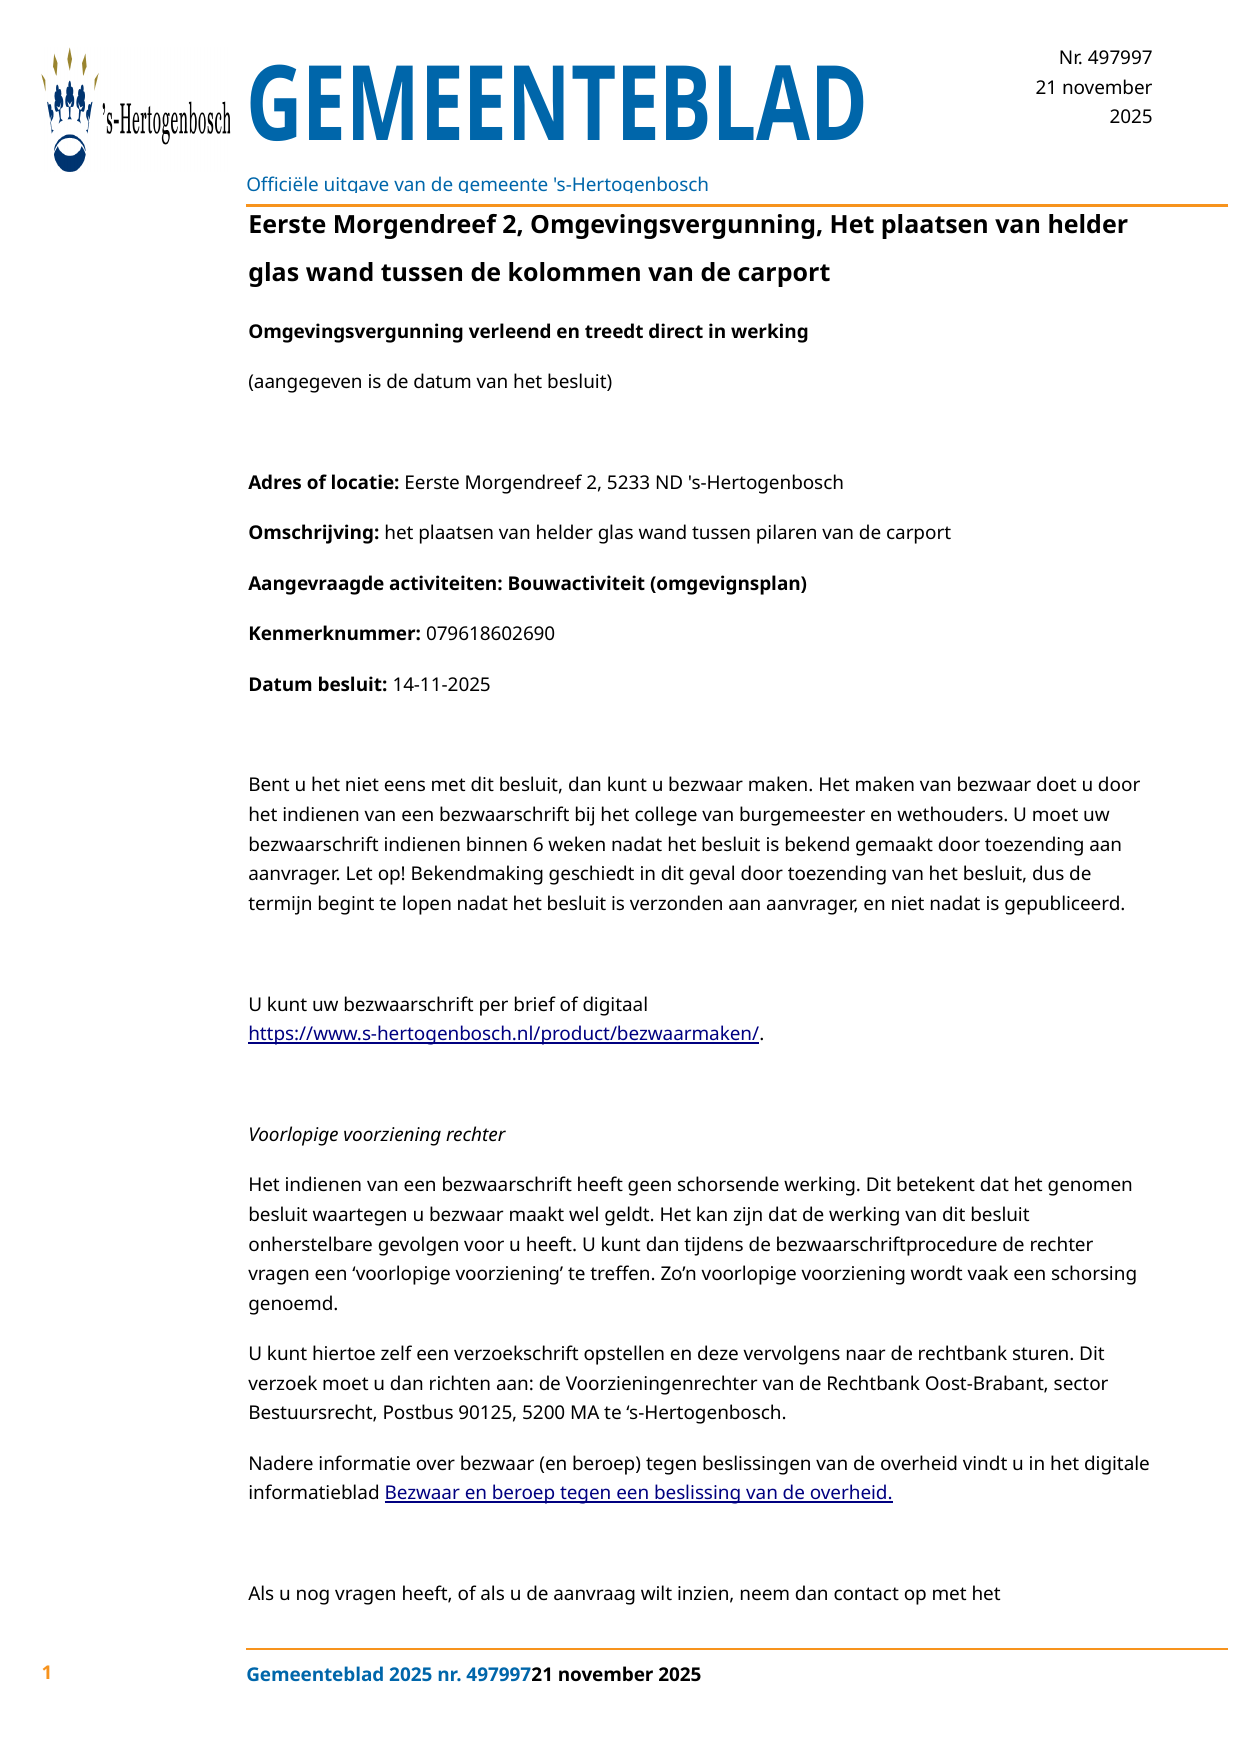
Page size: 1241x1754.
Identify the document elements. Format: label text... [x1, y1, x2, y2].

text U kunt hiertoe zelf een verzoekschrift opstellen en deze vervolgens naar de rechtbank sturen. Dit verzoek moet u dan richten aan: de Voorzieningenrechter van de Rechtbank Oost-Brabant, sector Bestuursrecht, Postbus 90125, 5200 MA te ‘s-Hertogenbosch. [248, 1340, 1152, 1425]
text Datum besluit: 14-11-2025 [248, 671, 1152, 697]
text U kunt uw bezwaarschrift per brief of digitaal https://www.s-hertogenbosch.nl/product/bezwaarmaken/. [248, 991, 1152, 1046]
text Voorlopige voorziening rechter [248, 1121, 1152, 1147]
text Eerste Morgendreef 2, Omgevingsvergunning, Het plaatsen van helder glas wand tussen de kolommen van de carport [248, 207, 1152, 288]
text Als u nog vragen heeft, of als u de aanvraag wilt inzien, neem dan contact op met het [248, 1580, 1152, 1606]
text Omgevingsvergunning verleend en treedt direct in werking [248, 318, 1152, 344]
text Kenmerknummer: 079618602690 [248, 620, 1152, 646]
text Aangevraagde activiteiten: Bouwactiviteit (omgevignsplan) [248, 570, 1152, 596]
text (aangegeven is de datum van het besluit) [248, 368, 1152, 394]
text Nadere informatie over bezwaar (en beroep) tegen beslissingen van de overheid vindt u in het digitale informatieblad Bezwaar en beroep tegen een beslissing van de overheid. [248, 1450, 1152, 1505]
text Adres of locatie: Eerste Morgendreef 2, 5233 ND 's-Hertogenbosch [248, 469, 1152, 495]
text Omschrijving: het plaatsen van helder glas wand tussen pilaren van de carport [248, 519, 1152, 545]
text Het indienen van een bezwaarschrift heeft geen schorsende werking. Dit betekent dat het genomen besluit waartegen u bezwaar maakt wel geldt. Het kan zijn dat de werking van dit besluit onherstelbare gevolgen voor u heeft. U kunt dan tijdens de bezwaarschriftprocedure de rechter vragen een ‘voorlopige voorziening’ te treffen. Zo’n voorlopige voorziening wordt vaak een schorsing genoemd. [248, 1172, 1152, 1316]
picture [41, 47, 231, 172]
text Bent u het niet eens met dit besluit, dan kunt u bezwaar maken. Het maken van bezwaar doet u door het indienen van een bezwaarschrift bij het college van burgemeester en wethouders. U moet uw bezwaarschrift indienen binnen 6 weken nadat het besluit is bekend gemaakt door toezending aan aanvrager. Let op! Bekendmaking geschiedt in dit geval door toezending van het besluit, dus de termijn begint te lopen nadat het besluit is verzonden aan aanvrager, en niet nadat is gepubliceerd. [248, 772, 1152, 916]
